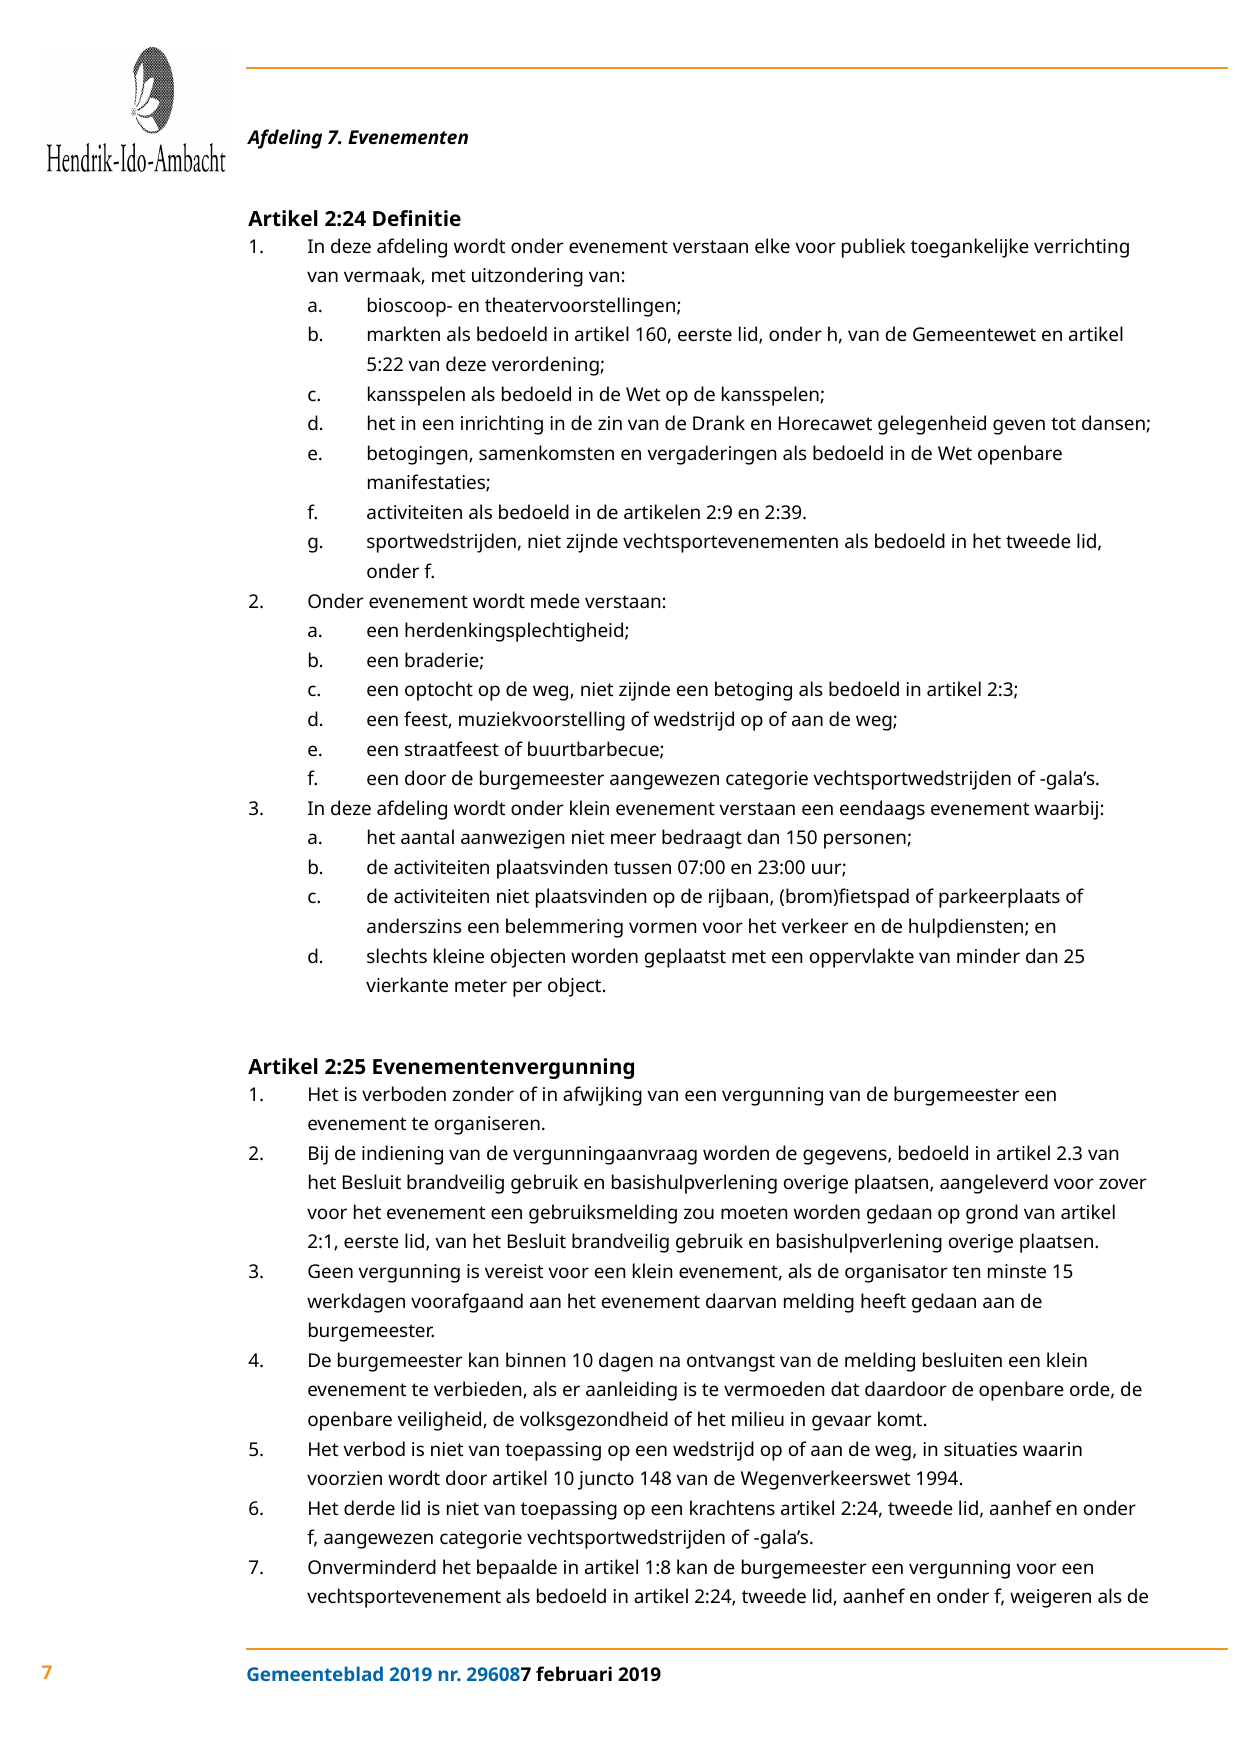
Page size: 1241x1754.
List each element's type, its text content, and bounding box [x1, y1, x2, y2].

list de activiteiten plaatsvinden tussen 07:00 en 23:00 uur; [307, 854, 1152, 880]
list het aantal aanwezigen niet meer bedraagt dan 150 personen; [307, 824, 1152, 850]
list een straatfeest of buurtbarbecue; [307, 736, 1152, 761]
list Bij de indiening van de vergunningaanvraag worden de gegevens, bedoeld in artikel 2.3 van het Besluit brandveilig gebruik en basishulpverlening overige plaatsen, aangeleverd voor zover voor het evenement een gebruiksmelding zou moeten worden gedaan op grond van artikel 2:1, eerste lid, van het Besluit brandveilig gebruik en basishulpverlening overige plaatsen. [248, 1140, 1152, 1254]
list slechts kleine objecten worden geplaatst met een oppervlakte van minder dan 25 vierkante meter per object. [307, 943, 1152, 998]
list betogingen, samenkomsten en vergaderingen als bedoeld in de Wet openbare manifestaties; [307, 440, 1152, 495]
list Onverminderd het bepaalde in artikel 1:8 kan de burgemeester een vergunning voor een vechtsportevenement als bedoeld in artikel 2:24, tweede lid, aanhef en onder f, weigeren als de [248, 1554, 1152, 1609]
list een braderie; [307, 647, 1152, 673]
list Geen vergunning is vereist voor een klein evenement, als de organisator ten minste 15 werkdagen voorafgaand aan het evenement daarvan melding heeft gedaan aan de burgemeester. [248, 1258, 1152, 1343]
list de activiteiten niet plaatsvinden op de rijbaan, (brom)fietspad of parkeerplaats of anderszins een belemmering vormen voor het verkeer en de hulpdiensten; en [307, 884, 1152, 939]
list In deze afdeling wordt onder klein evenement verstaan een eendaags evenement waarbij: [248, 795, 1152, 821]
list een optocht op de weg, niet zijnde een betoging als bedoeld in artikel 2:3; [307, 677, 1152, 702]
list Onder evenement wordt mede verstaan: [248, 588, 1152, 613]
list activiteiten als bedoeld in de artikelen 2:9 en 2:39. [307, 499, 1152, 525]
list sportwedstrijden, niet zijnde vechtsportevenementen als bedoeld in het tweede lid, onder f. [307, 529, 1152, 584]
list een door de burgemeester aangewezen categorie vechtsportwedstrijden of -gala’s. [307, 765, 1152, 791]
list een feest, muziekvoorstelling of wedstrijd op of aan de weg; [307, 706, 1152, 732]
picture [41, 47, 231, 172]
list Het verbod is niet van toepassing op een wedstrijd op of aan de weg, in situaties waarin voorzien wordt door artikel 10 juncto 148 van de Wegenverkeerswet 1994. [248, 1436, 1152, 1491]
list markten als bedoeld in artikel 160, eerste lid, onder h, van de Gemeentewet en artikel 5:22 van deze verordening; [307, 322, 1152, 377]
list Het is verboden zonder of in afwijking van een vergunning van de burgemeester een evenement te organiseren. [248, 1081, 1152, 1136]
list In deze afdeling wordt onder evenement verstaan elke voor publiek toegankelijke verrichting van vermaak, met uitzondering van: [248, 233, 1152, 288]
list een herdenkingsplechtigheid; [307, 617, 1152, 643]
text Afdeling 7. Evenementen [248, 124, 1152, 150]
list De burgemeester kan binnen 10 dagen na ontvangst van de melding besluiten een klein evenement te verbieden, als er aanleiding is te vermoeden dat daardoor de openbare orde, de openbare veiligheid, de volksgezondheid of het milieu in gevaar komt. [248, 1347, 1152, 1432]
text Artikel 2:24 Definitie [248, 204, 1152, 233]
list bioscoop- en theatervoorstellingen; [307, 292, 1152, 318]
list kansspelen als bedoeld in de Wet op de kansspelen; [307, 381, 1152, 406]
text Artikel 2:25 Evenementenvergunning [248, 1052, 1152, 1081]
list Het derde lid is niet van toepassing op een krachtens artikel 2:24, tweede lid, aanhef en onder f, aangewezen categorie vechtsportwedstrijden of -gala’s. [248, 1495, 1152, 1550]
list het in een inrichting in de zin van de Drank en Horecawet gelegenheid geven tot dansen; [307, 410, 1152, 436]
